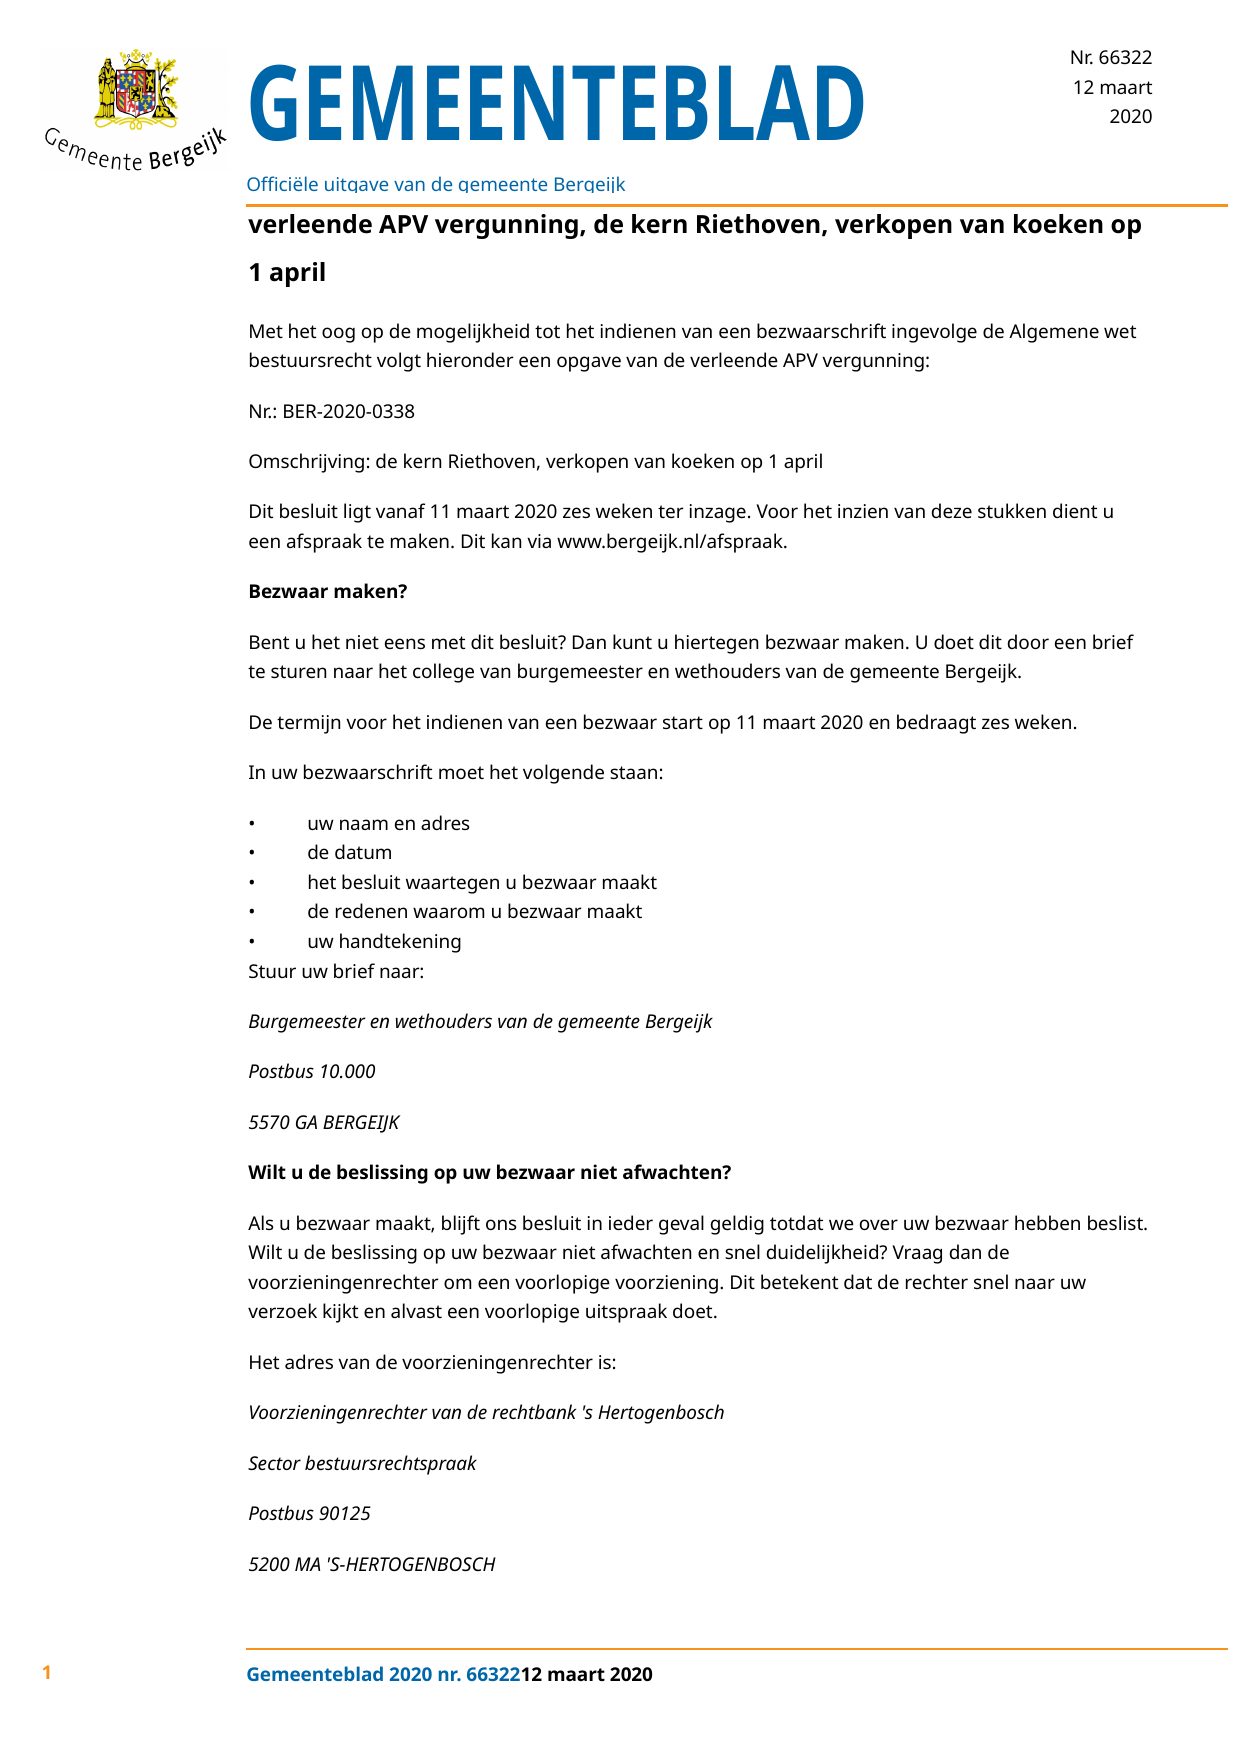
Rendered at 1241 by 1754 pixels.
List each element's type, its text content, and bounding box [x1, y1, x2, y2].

list de datum [248, 839, 1152, 865]
text Sector bestuursrechtspraak [248, 1450, 1152, 1476]
text Met het oog op de mogelijkheid tot het indienen van een bezwaarschrift ingevolge de Algemene wet bestuursrecht volgt hieronder een opgave van de verleende APV vergunning: [248, 318, 1152, 373]
text verleende APV vergunning, de kern Riethoven, verkopen van koeken op 1 april [248, 207, 1152, 288]
text Voorzieningenrechter van de rechtbank 's Hertogenbosch [248, 1399, 1152, 1425]
picture [41, 47, 231, 172]
text Als u bezwaar maakt, blijft ons besluit in ieder geval geldig totdat we over uw bezwaar hebben beslist. Wilt u de beslissing op uw bezwaar niet afwachten en snel duidelijkheid? Vraag dan de voorzieningenrechter om een voorlopige voorziening. Dit betekent dat de rechter snel naar uw verzoek kijkt en alvast een voorlopige uitspraak doet. [248, 1210, 1152, 1324]
text Postbus 10.000 [248, 1059, 1152, 1084]
text Bent u het niet eens met dit besluit? Dan kunt u hiertegen bezwaar maken. U doet dit door een brief te sturen naar het college van burgemeester en wethouders van de gemeente Bergeijk. [248, 629, 1152, 684]
text Burgemeester en wethouders van de gemeente Bergeijk [248, 1008, 1152, 1034]
text In uw bezwaarschrift moet het volgende staan: [248, 759, 1152, 785]
text De termijn voor het indienen van een bezwaar start op 11 maart 2020 en bedraagt zes weken. [248, 709, 1152, 735]
text Wilt u de beslissing op uw bezwaar niet afwachten? [248, 1159, 1152, 1185]
text Het adres van de voorzieningenrechter is: [248, 1349, 1152, 1375]
text Bezwaar maken? [248, 579, 1152, 604]
text Omschrijving: de kern Riethoven, verkopen van koeken op 1 april [248, 448, 1152, 474]
text Postbus 90125 [248, 1500, 1152, 1526]
text 5570 GA BERGEIJK [248, 1109, 1152, 1135]
text Nr.: BER-2020-0338 [248, 398, 1152, 424]
list uw naam en adres [248, 810, 1152, 836]
text Dit besluit ligt vanaf 11 maart 2020 zes weken ter inzage. Voor het inzien van deze stukken dient u een afspraak te maken. Dit kan via www.bergeijk.nl/afspraak. [248, 499, 1152, 554]
list het besluit waartegen u bezwaar maakt [248, 869, 1152, 895]
list uw handtekening [248, 928, 1152, 954]
text Stuur uw brief naar: [248, 958, 1152, 984]
list de redenen waarom u bezwaar maakt [248, 899, 1152, 924]
text 5200 MA 'S-HERTOGENBOSCH [248, 1551, 1152, 1577]
